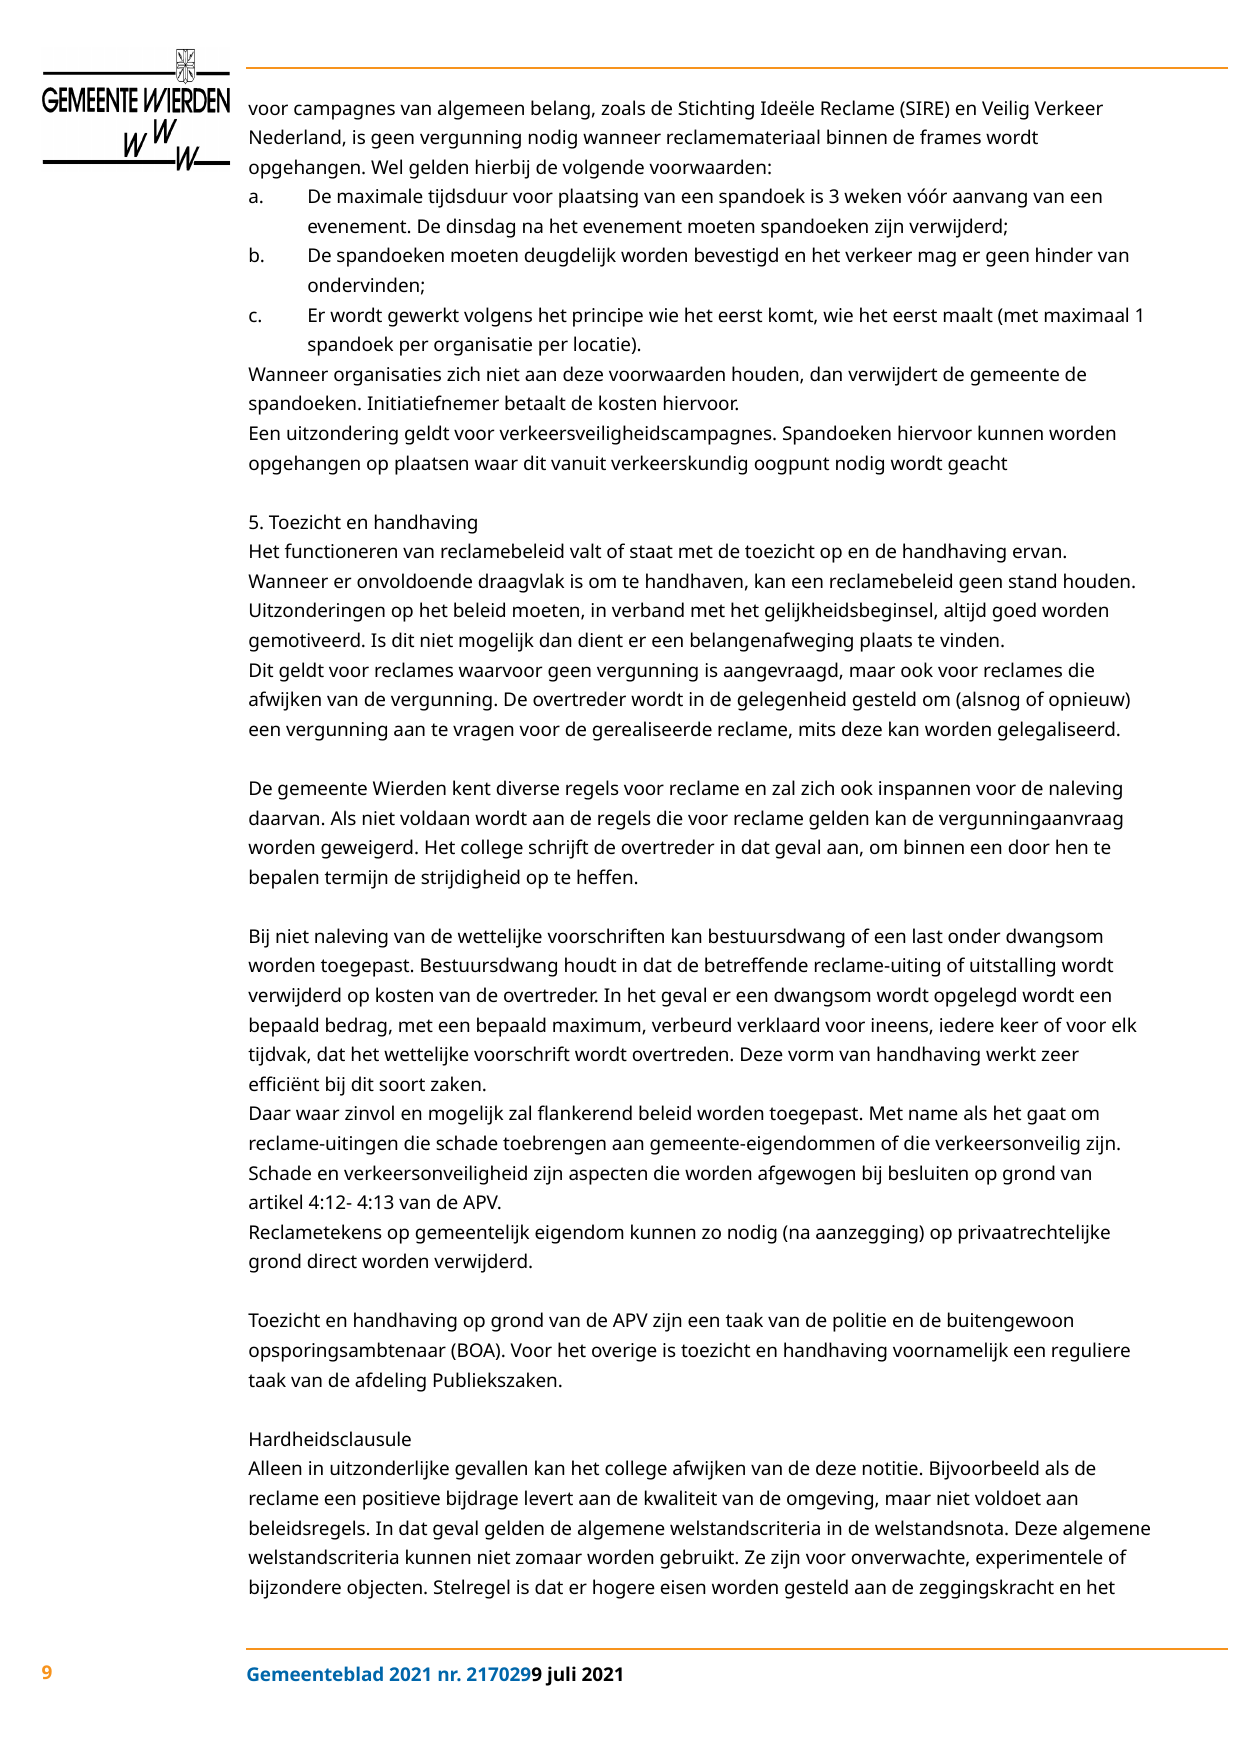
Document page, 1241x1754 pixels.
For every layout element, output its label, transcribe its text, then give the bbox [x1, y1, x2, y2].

text Reclametekens op gemeentelijk eigendom kunnen zo nodig (na aanzegging) op privaatrechtelijke grond direct worden verwijderd. [248, 1219, 1152, 1274]
text De gemeente Wierden kent diverse regels voor reclame en zal zich ook inspannen voor de naleving daarvan. Als niet voldaan wordt aan de regels die voor reclame gelden kan de vergunningaanvraag worden geweigerd. Het college schrijft de overtreder in dat geval aan, om binnen een door hen te bepalen termijn de strijdigheid op te heffen. [248, 775, 1152, 890]
text Alleen in uitzonderlijke gevallen kan het college afwijken van de deze notitie. Bijvoorbeeld als de reclame een positieve bijdrage levert aan de kwaliteit van de omgeving, maar niet voldoet aan beleidsregels. In dat geval gelden de algemene welstandscriteria in de welstandsnota. Deze algemene welstandscriteria kunnen niet zomaar worden gebruikt. Ze zijn voor onverwachte, experimentele of bijzondere objecten. Stelregel is dat er hogere eisen worden gesteld aan de zeggingskracht en het [248, 1456, 1152, 1600]
text Daar waar zinvol en mogelijk zal flankerend beleid worden toegepast. Met name als het gaat om reclame-uitingen die schade toebrengen aan gemeente-eigendommen of die verkeersonveilig zijn. Schade en verkeersonveiligheid zijn aspecten die worden afgewogen bij besluiten op grond van artikel 4:12- 4:13 van de APV. [248, 1101, 1152, 1215]
text Dit geldt voor reclames waarvoor geen vergunning is aangevraagd, maar ook voor reclames die afwijken van de vergunning. De overtreder wordt in de gelegenheid gesteld om (alsnog of opnieuw) een vergunning aan te vragen voor de gerealiseerde reclame, mits deze kan worden gelegaliseerd. [248, 657, 1152, 742]
text Bij niet naleving van de wettelijke voorschriften kan bestuursdwang of een last onder dwangsom worden toegepast. Bestuursdwang houdt in dat de betreffende reclame-uiting of uitstalling wordt verwijderd op kosten van de overtreder. In het geval er een dwangsom wordt opgelegd wordt een bepaald bedrag, met een bepaald maximum, verbeurd verklaard voor ineens, iedere keer of voor elk tijdvak, dat het wettelijke voorschrift wordt overtreden. Deze vorm van handhaving werkt zeer efficiënt bij dit soort zaken. [248, 923, 1152, 1097]
text 5. Toezicht en handhaving [248, 509, 1152, 535]
text Hardheidsclausule [248, 1426, 1152, 1452]
list Er wordt gewerkt volgens het principe wie het eerst komt, wie het eerst maalt (met maximaal 1 spandoek per organisatie per locatie). [248, 302, 1152, 357]
text Toezicht en handhaving op grond van de APV zijn een taak van de politie en de buitengewoon opsporingsambtenaar (BOA). Voor het overige is toezicht en handhaving voornamelijk een reguliere taak van de afdeling Publiekszaken. [248, 1308, 1152, 1393]
list De maximale tijdsduur voor plaatsing van een spandoek is 3 weken vóór aanvang van een evenement. De dinsdag na het evenement moeten spandoeken zijn verwijderd; [248, 183, 1152, 239]
picture [41, 47, 231, 172]
list De spandoeken moeten deugdelijk worden bevestigd en het verkeer mag er geen hinder van ondervinden; [248, 243, 1152, 298]
text voor campagnes van algemeen belang, zoals de Stichting Ideële Reclame (SIRE) en Veilig Verkeer Nederland, is geen vergunning nodig wanneer reclamemateriaal binnen de frames wordt opgehangen. Wel gelden hierbij de volgende voorwaarden: [248, 95, 1152, 180]
text Wanneer organisaties zich niet aan deze voorwaarden houden, dan verwijdert de gemeente de spandoeken. Initiatiefnemer betaalt de kosten hiervoor. [248, 361, 1152, 416]
text Het functioneren van reclamebeleid valt of staat met de toezicht op en de handhaving ervan. Wanneer er onvoldoende draagvlak is om te handhaven, kan een reclamebeleid geen stand houden. Uitzonderingen op het beleid moeten, in verband met het gelijkheidsbeginsel, altijd goed worden gemotiveerd. Is dit niet mogelijk dan dient er een belangenafweging plaats te vinden. [248, 538, 1152, 653]
text Een uitzondering geldt voor verkeersveiligheidscampagnes. Spandoeken hiervoor kunnen worden opgehangen op plaatsen waar dit vanuit verkeerskundig oogpunt nodig wordt geacht [248, 420, 1152, 476]
